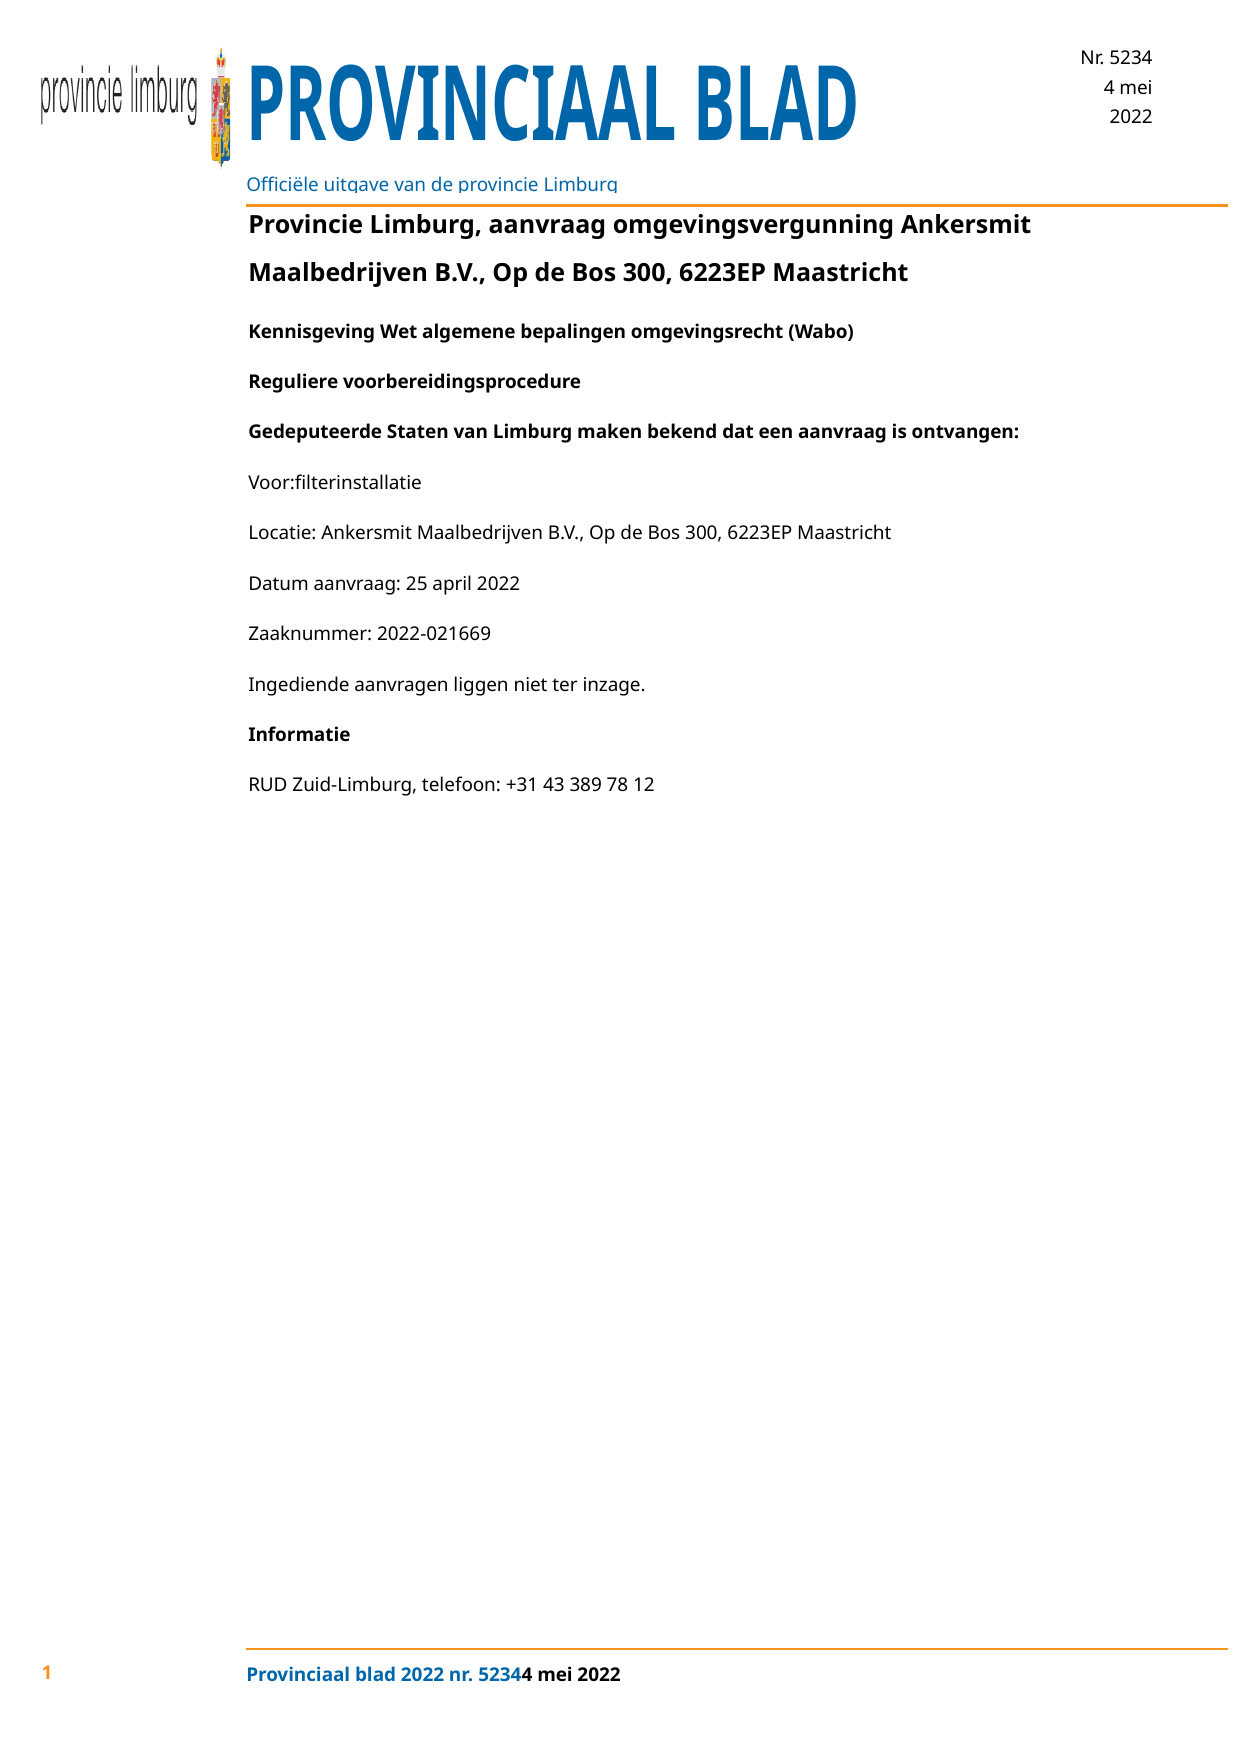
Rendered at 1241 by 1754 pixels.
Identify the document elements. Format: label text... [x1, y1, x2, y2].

text Locatie: Ankersmit Maalbedrijven B.V., Op de Bos 300, 6223EP Maastricht [248, 519, 1152, 545]
text Zaaknummer: 2022-021669 [248, 620, 1152, 646]
text Voor:filterinstallatie [248, 469, 1152, 495]
text Provincie Limburg, aanvraag omgevingsvergunning Ankersmit Maalbedrijven B.V., Op de Bos 300, 6223EP Maastricht [248, 207, 1152, 288]
text Ingediende aanvragen liggen niet ter inzage. [248, 671, 1152, 697]
text Informatie [248, 721, 1152, 747]
text Reguliere voorbereidingsprocedure [248, 368, 1152, 394]
text Datum aanvraag: 25 april 2022 [248, 570, 1152, 596]
text Kennisgeving Wet algemene bepalingen omgevingsrecht (Wabo) [248, 318, 1152, 344]
picture [41, 47, 231, 172]
text Gedeputeerde Staten van Limburg maken bekend dat een aanvraag is ontvangen: [248, 419, 1152, 444]
text RUD Zuid-Limburg, telefoon: +31 43 389 78 12 [248, 772, 1152, 797]
